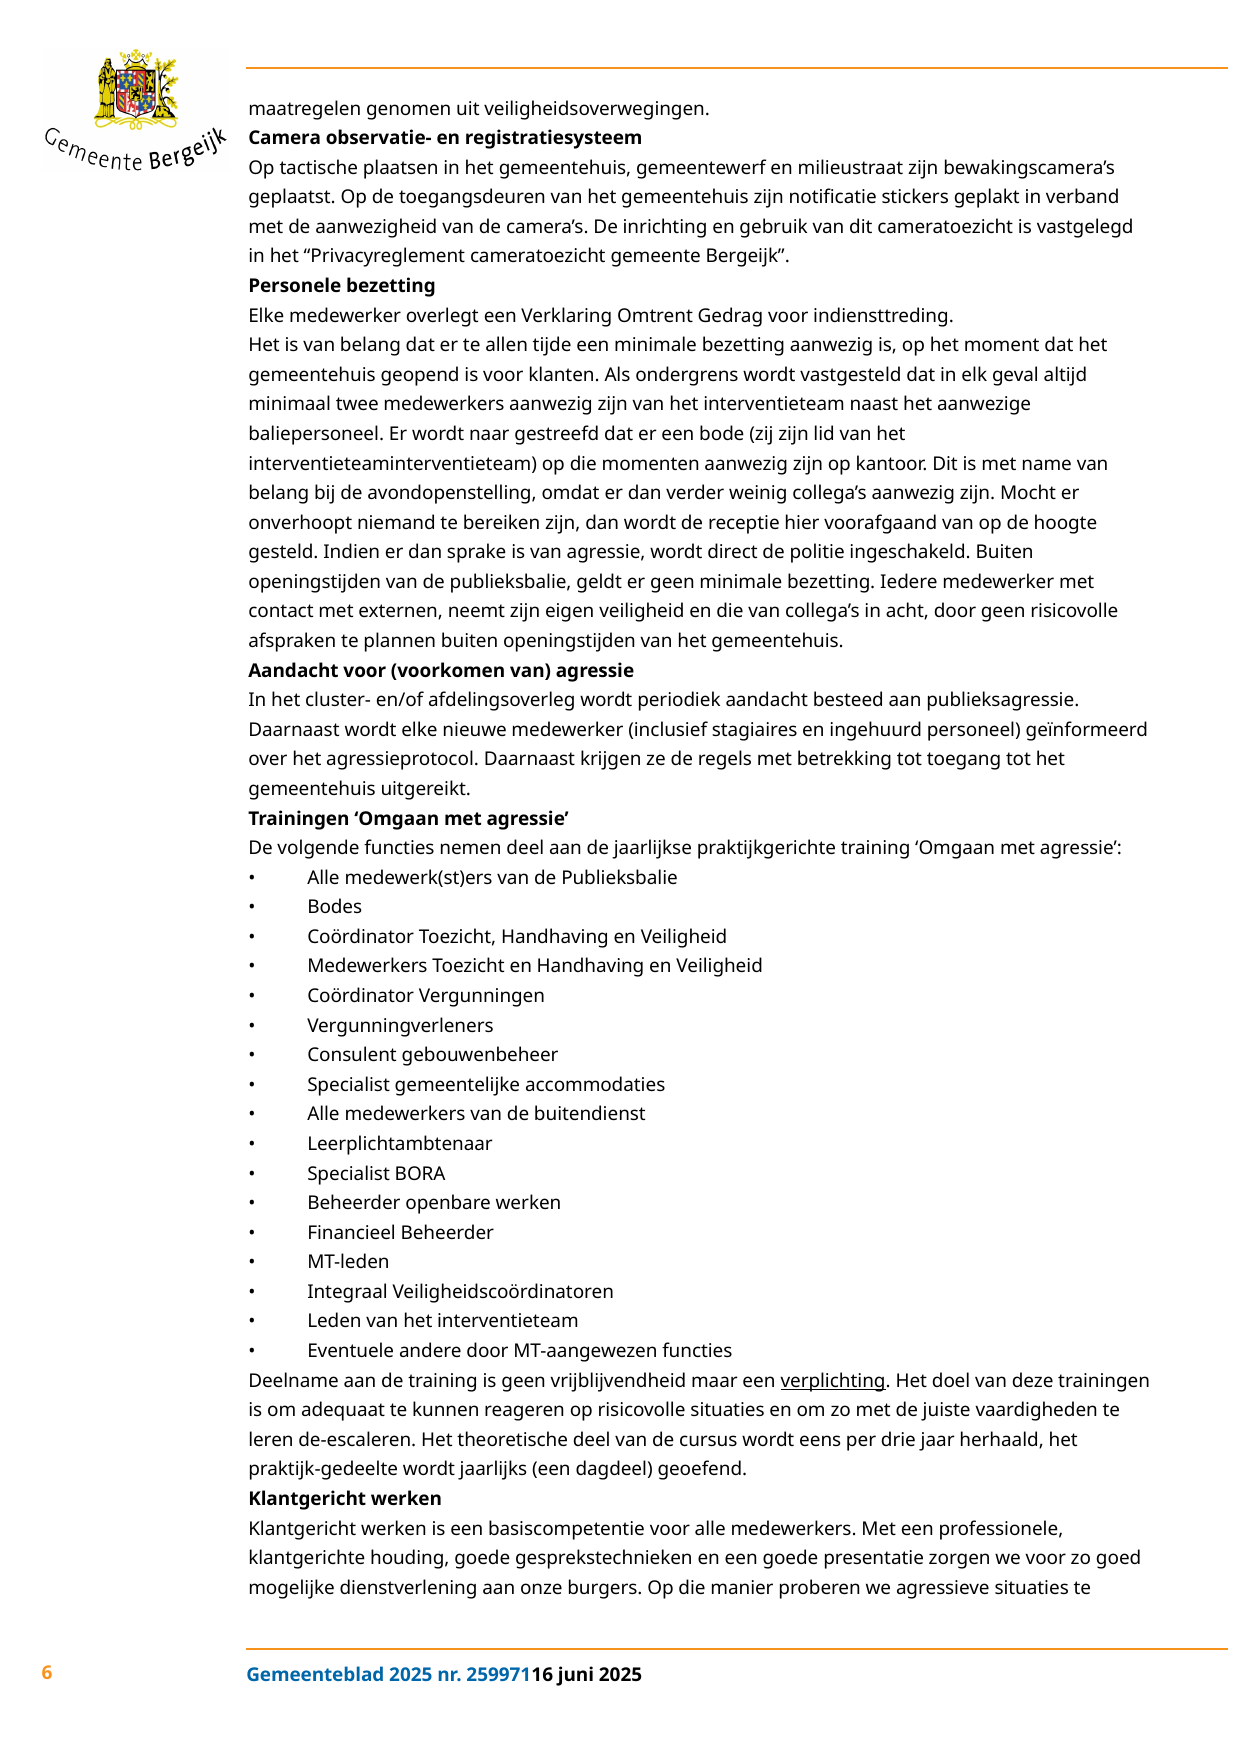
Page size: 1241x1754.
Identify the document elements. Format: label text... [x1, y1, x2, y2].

list Integraal Veiligheidscoördinatoren [248, 1278, 1152, 1304]
list Consulent gebouwenbeheer [248, 1041, 1152, 1067]
list MT-leden [248, 1248, 1152, 1274]
list Eventuele andere door MT-aangewezen functies [248, 1337, 1152, 1363]
text maatregelen genomen uit veiligheidsoverwegingen. [248, 95, 1152, 121]
list Specialist BORA [248, 1160, 1152, 1186]
list Coördinator Toezicht, Handhaving en Veiligheid [248, 923, 1152, 949]
list Alle medewerkers van de buitendienst [248, 1101, 1152, 1126]
text Het is van belang dat er te allen tijde een minimale bezetting aanwezig is, op het moment dat het gemeentehuis geopend is voor klanten. Als ondergrens wordt vastgesteld dat in elk geval altijd minimaal twee medewerkers aanwezig zijn van het interventieteam naast het aanwezige baliepersoneel. Er wordt naar gestreefd dat er een bode (zij zijn lid van het interventieteaminterventieteam) op die momenten aanwezig zijn op kantoor. Dit is met name van belang bij de avondopenstelling, omdat er dan verder weinig collega’s aanwezig zijn. Mocht er onverhoopt niemand te bereiken zijn, dan wordt de receptie hier voorafgaand van op de hoogte gesteld. Indien er dan sprake is van agressie, wordt direct de politie ingeschakeld. Buiten openingstijden van de publieksbalie, geldt er geen minimale bezetting. Iedere medewerker met contact met externen, neemt zijn eigen veiligheid en die van collega’s in acht, door geen risicovolle afspraken te plannen buiten openingstijden van het gemeentehuis. [248, 331, 1152, 653]
text In het cluster- en/of afdelingsoverleg wordt periodiek aandacht besteed aan publieksagressie. Daarnaast wordt elke nieuwe medewerker (inclusief stagiaires en ingehuurd personeel) geïnformeerd over het agressieprotocol. Daarnaast krijgen ze de regels met betrekking tot toegang tot het gemeentehuis uitgereikt. [248, 686, 1152, 801]
picture [41, 47, 231, 172]
list Medewerkers Toezicht en Handhaving en Veiligheid [248, 953, 1152, 978]
text Camera observatie- en registratiesysteem [248, 124, 1152, 150]
text Trainingen ‘Omgaan met agressie’ [248, 805, 1152, 831]
text Klantgericht werken is een basiscompetentie voor alle medewerkers. Met een professionele, klantgerichte houding, goede gesprekstechnieken en een goede presentatie zorgen we voor zo goed mogelijke dienstverlening aan onze burgers. Op die manier proberen we agressieve situaties te [248, 1515, 1152, 1600]
text De volgende functies nemen deel aan de jaarlijkse praktijkgerichte training ‘Omgaan met agressie’: [248, 834, 1152, 860]
list Bodes [248, 893, 1152, 919]
text Aandacht voor (voorkomen van) agressie [248, 657, 1152, 683]
list Coördinator Vergunningen [248, 982, 1152, 1008]
list Leden van het interventieteam [248, 1308, 1152, 1333]
list Alle medewerk(st)ers van de Publieksbalie [248, 864, 1152, 890]
list Leerplichtambtenaar [248, 1130, 1152, 1156]
text Op tactische plaatsen in het gemeentehuis, gemeentewerf en milieustraat zijn bewakingscamera’s geplaatst. Op de toegangsdeuren van het gemeentehuis zijn notificatie stickers geplakt in verband met de aanwezigheid van de camera’s. De inrichting en gebruik van dit cameratoezicht is vastgelegd in het “Privacyreglement cameratoezicht gemeente Bergeijk”. [248, 154, 1152, 268]
list Vergunningverleners [248, 1012, 1152, 1038]
list Specialist gemeentelijke accommodaties [248, 1071, 1152, 1097]
text Elke medewerker overlegt een Verklaring Omtrent Gedrag voor indiensttreding. [248, 302, 1152, 328]
list Financieel Beheerder [248, 1219, 1152, 1245]
text Personele bezetting [248, 272, 1152, 298]
list Beheerder openbare werken [248, 1189, 1152, 1215]
text Deelname aan de training is geen vrijblijvendheid maar een verplichting. Het doel van deze trainingen is om adequaat te kunnen reageren op risicovolle situaties en om zo met de juiste vaardigheden te leren de-escaleren. Het theoretische deel van de cursus wordt eens per drie jaar herhaald, het praktijk-gedeelte wordt jaarlijks (een dagdeel) geoefend. [248, 1367, 1152, 1481]
text Klantgericht werken [248, 1485, 1152, 1511]
